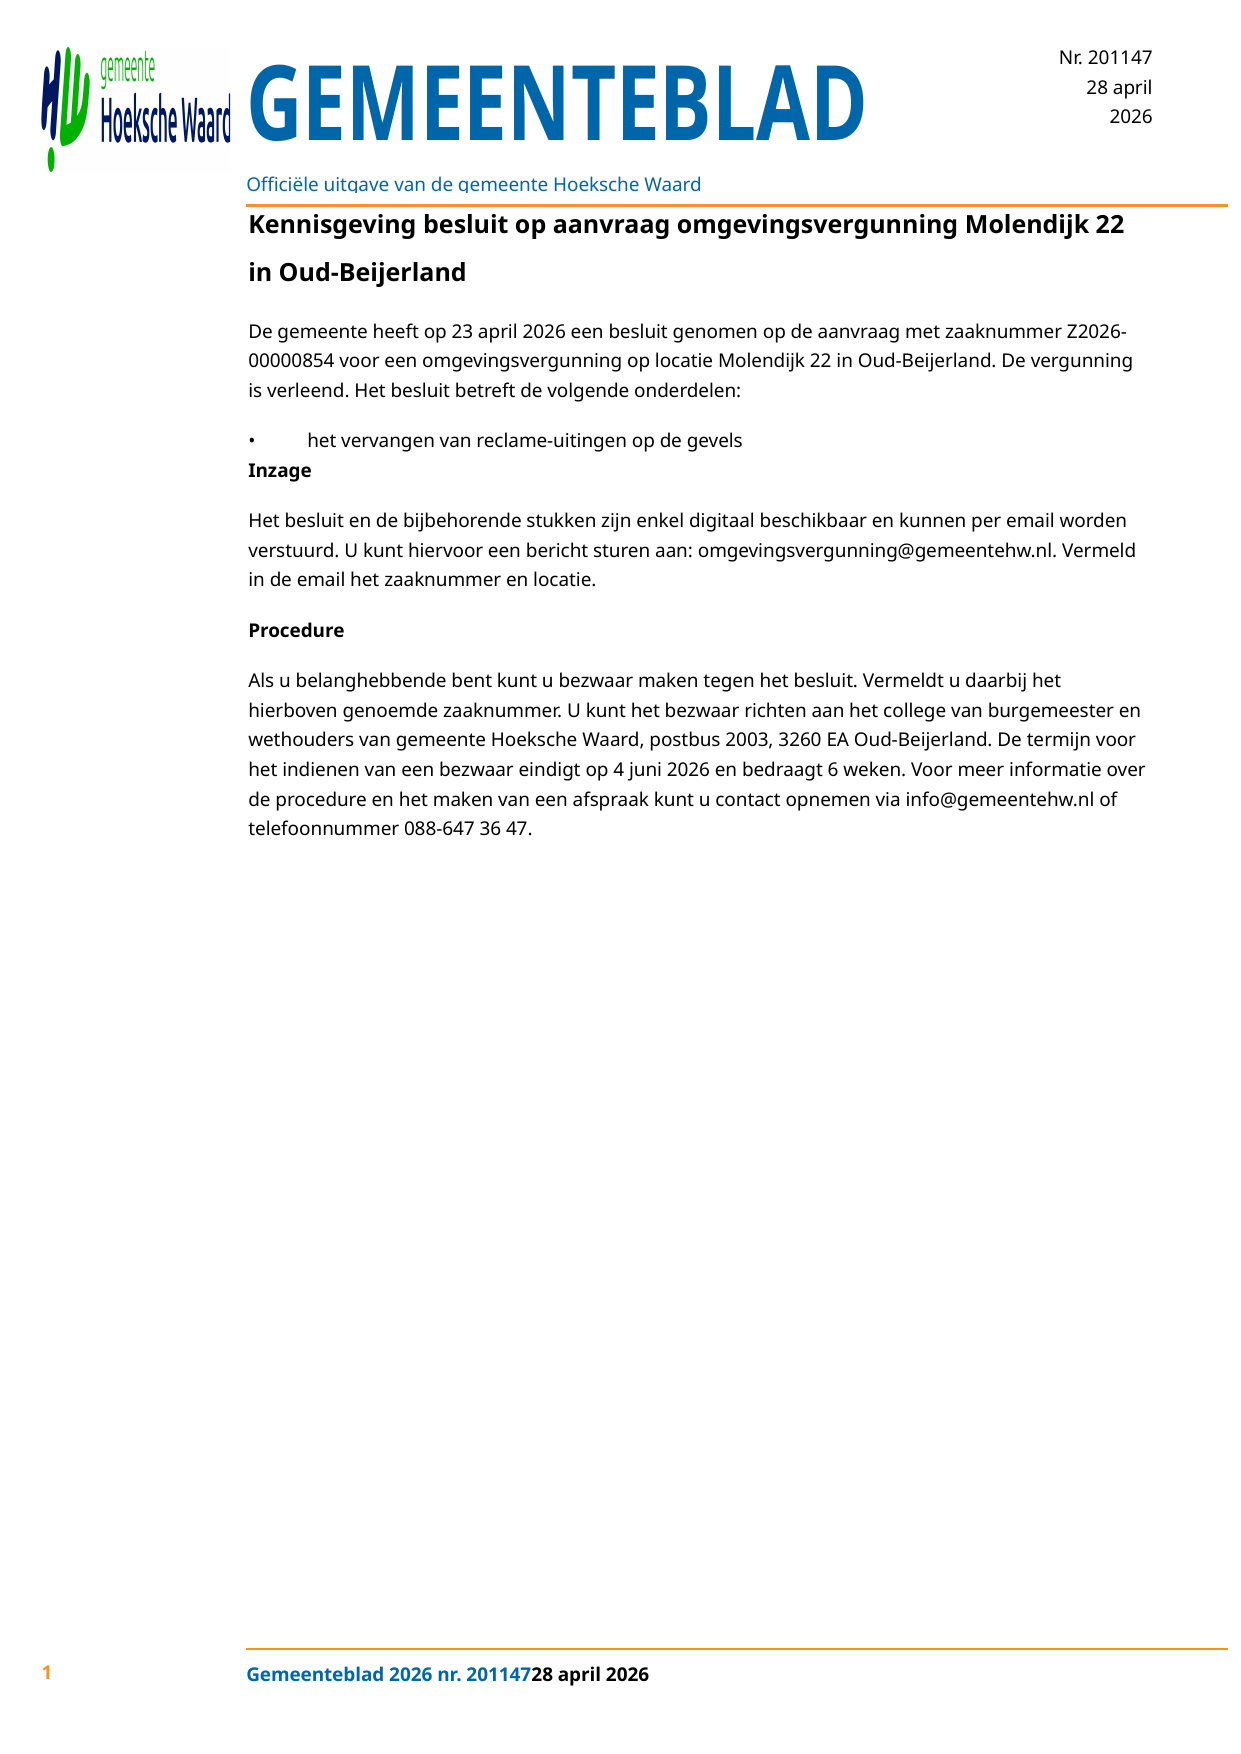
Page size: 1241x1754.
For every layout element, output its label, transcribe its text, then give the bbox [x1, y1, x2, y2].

text Inzage [248, 457, 1152, 483]
text Kennisgeving besluit op aanvraag omgevingsvergunning Molendijk 22 in Oud-Beijerland [248, 207, 1152, 288]
text Procedure [248, 617, 1152, 643]
text De gemeente heeft op 23 april 2026 een besluit genomen op de aanvraag met zaaknummer Z2026-00000854 voor een omgevingsvergunning op locatie Molendijk 22 in Oud-Beijerland. De vergunning is verleend. Het besluit betreft de volgende onderdelen: [248, 318, 1152, 403]
text Het besluit en de bijbehorende stukken zijn enkel digitaal beschikbaar en kunnen per email worden verstuurd. U kunt hiervoor een bericht sturen aan: omgevingsvergunning@gemeentehw.nl. Vermeld in de email het zaaknummer en locatie. [248, 507, 1152, 592]
text Als u belanghebbende bent kunt u bezwaar maken tegen het besluit. Vermeldt u daarbij het hierboven genoemde zaaknummer. U kunt het bezwaar richten aan het college van burgemeester en wethouders van gemeente Hoeksche Waard, postbus 2003, 3260 EA Oud-Beijerland. De termijn voor het indienen van een bezwaar eindigt op 4 juni 2026 en bedraagt 6 weken. Voor meer informatie over de procedure en het maken van een afspraak kunt u contact opnemen via info@gemeentehw.nl of telefoonnummer 088-647 36 47. [248, 667, 1152, 841]
list het vervangen van reclame-uitingen op de gevels [248, 427, 1152, 453]
picture [41, 47, 231, 172]
